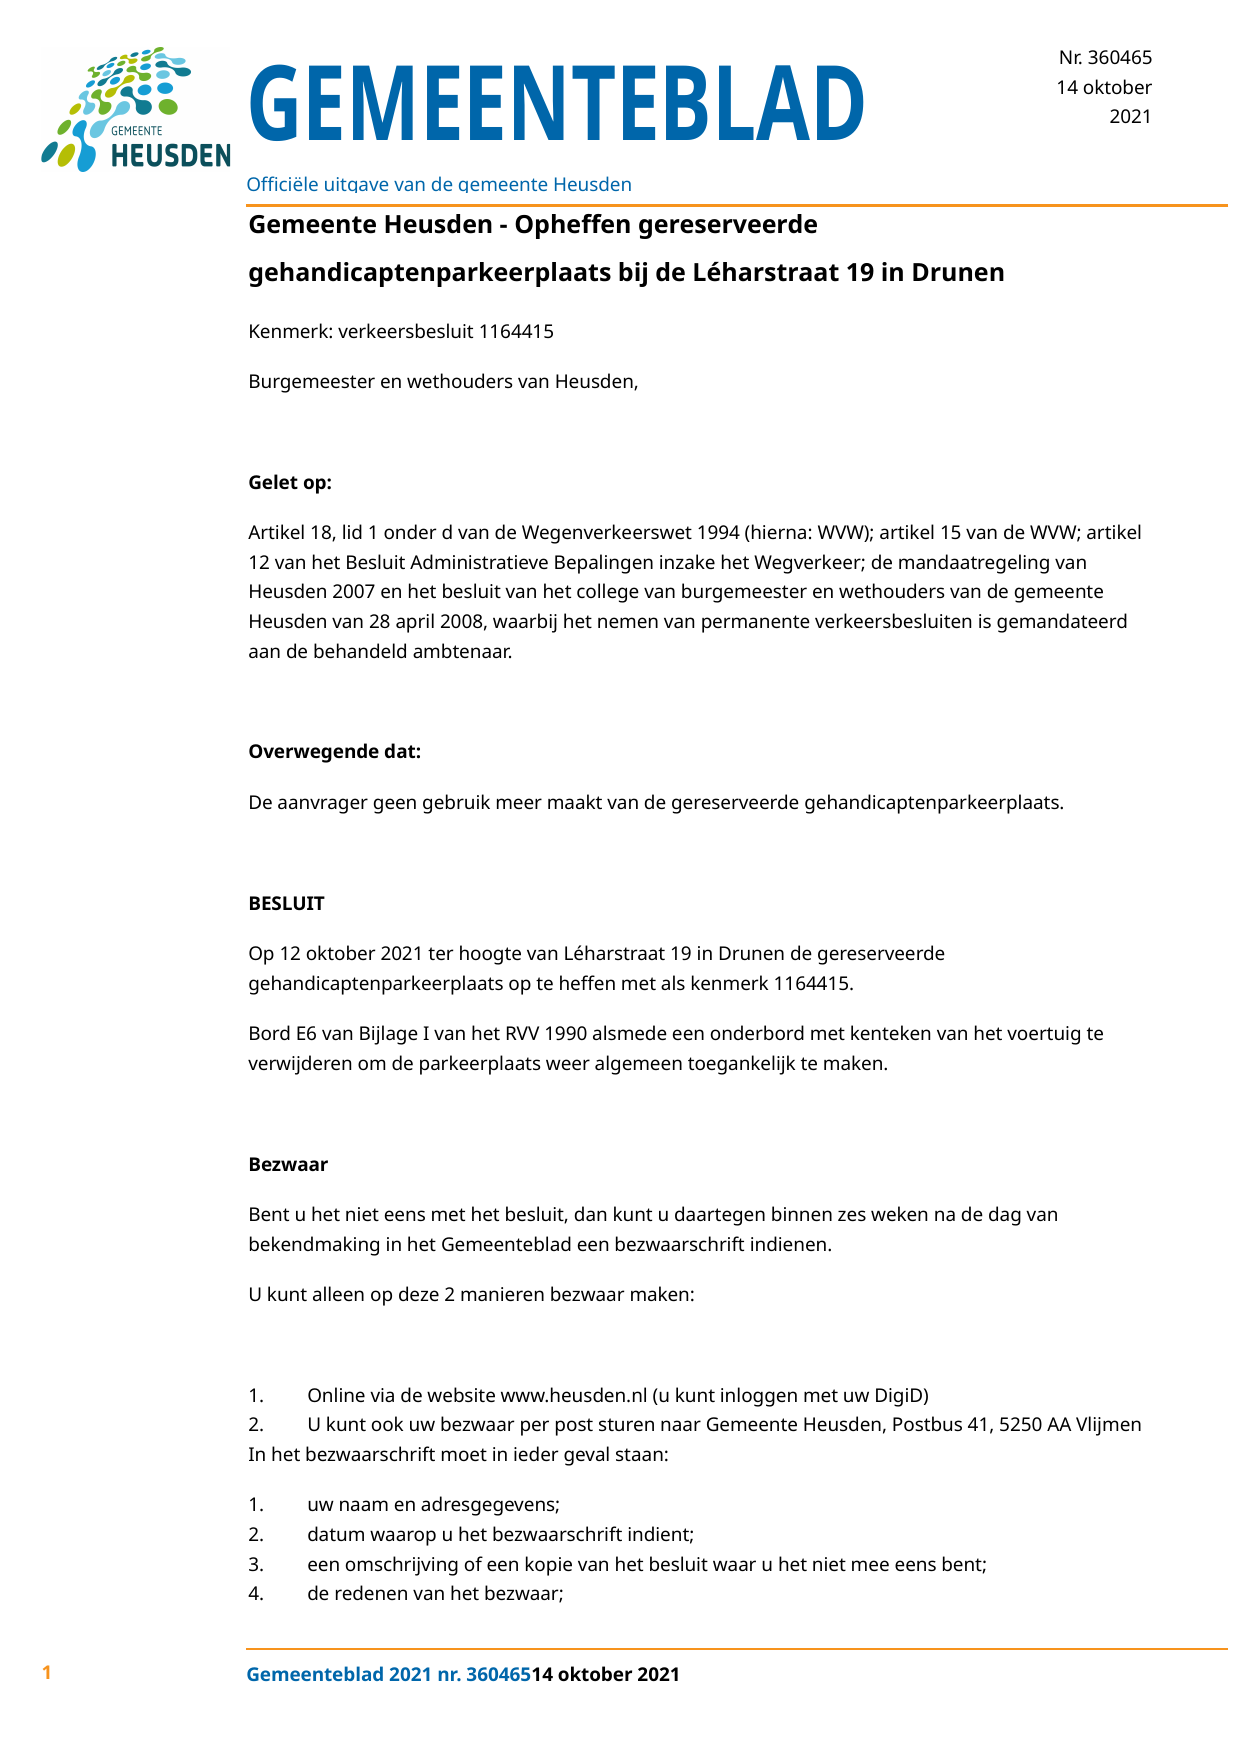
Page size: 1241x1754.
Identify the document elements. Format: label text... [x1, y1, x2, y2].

text Bezwaar [248, 1151, 1152, 1177]
text BESLUIT [248, 890, 1152, 916]
text In het bezwaarschrift moet in ieder geval staan: [248, 1441, 1152, 1467]
list Online via de website www.heusden.nl (u kunt inloggen met uw DigiD) [248, 1382, 1152, 1408]
picture [41, 47, 231, 172]
text Overwegende dat: [248, 739, 1152, 764]
list U kunt ook uw bezwaar per post sturen naar Gemeente Heusden, Postbus 41, 5250 AA Vlijmen [248, 1412, 1152, 1437]
text U kunt alleen op deze 2 manieren bezwaar maken: [248, 1281, 1152, 1307]
text Kenmerk: verkeersbesluit 1164415 [248, 318, 1152, 344]
text Gelet op: [248, 469, 1152, 495]
text Artikel 18, lid 1 onder d van de Wegenverkeerswet 1994 (hierna: WVW); artikel 15 van de WVW; artikel 12 van het Besluit Administratieve Bepalingen inzake het Wegverkeer; de mandaatregeling van Heusden 2007 en het besluit van het college van burgemeester en wethouders van de gemeente Heusden van 28 april 2008, waarbij het nemen van permanente verkeersbesluiten is gemandateerd aan de behandeld ambtenaar. [248, 519, 1152, 664]
list de redenen van het bezwaar; [248, 1580, 1152, 1606]
text Op 12 oktober 2021 ter hoogte van Léharstraat 19 in Drunen de gereserveerde gehandicaptenparkeerplaats op te heffen met als kenmerk 1164415. [248, 940, 1152, 996]
text Gemeente Heusden - Opheffen gereserveerde gehandicaptenparkeerplaats bij de Léharstraat 19 in Drunen [248, 207, 1152, 288]
list datum waarop u het bezwaarschrift indient; [248, 1521, 1152, 1547]
text De aanvrager geen gebruik meer maakt van de gereserveerde gehandicaptenparkeerplaats. [248, 789, 1152, 815]
text Bent u het niet eens met het besluit, dan kunt u daartegen binnen zes weken na de dag van bekendmaking in het Gemeenteblad een bezwaarschrift indienen. [248, 1201, 1152, 1257]
text Bord E6 van Bijlage I van het RVV 1990 alsmede een onderbord met kenteken van het voertuig te verwijderen om de parkeerplaats weer algemeen toegankelijk te maken. [248, 1020, 1152, 1076]
list uw naam en adresgegevens; [248, 1492, 1152, 1517]
list een omschrijving of een kopie van het besluit waar u het niet mee eens bent; [248, 1551, 1152, 1577]
text Burgemeester en wethouders van Heusden, [248, 368, 1152, 394]
